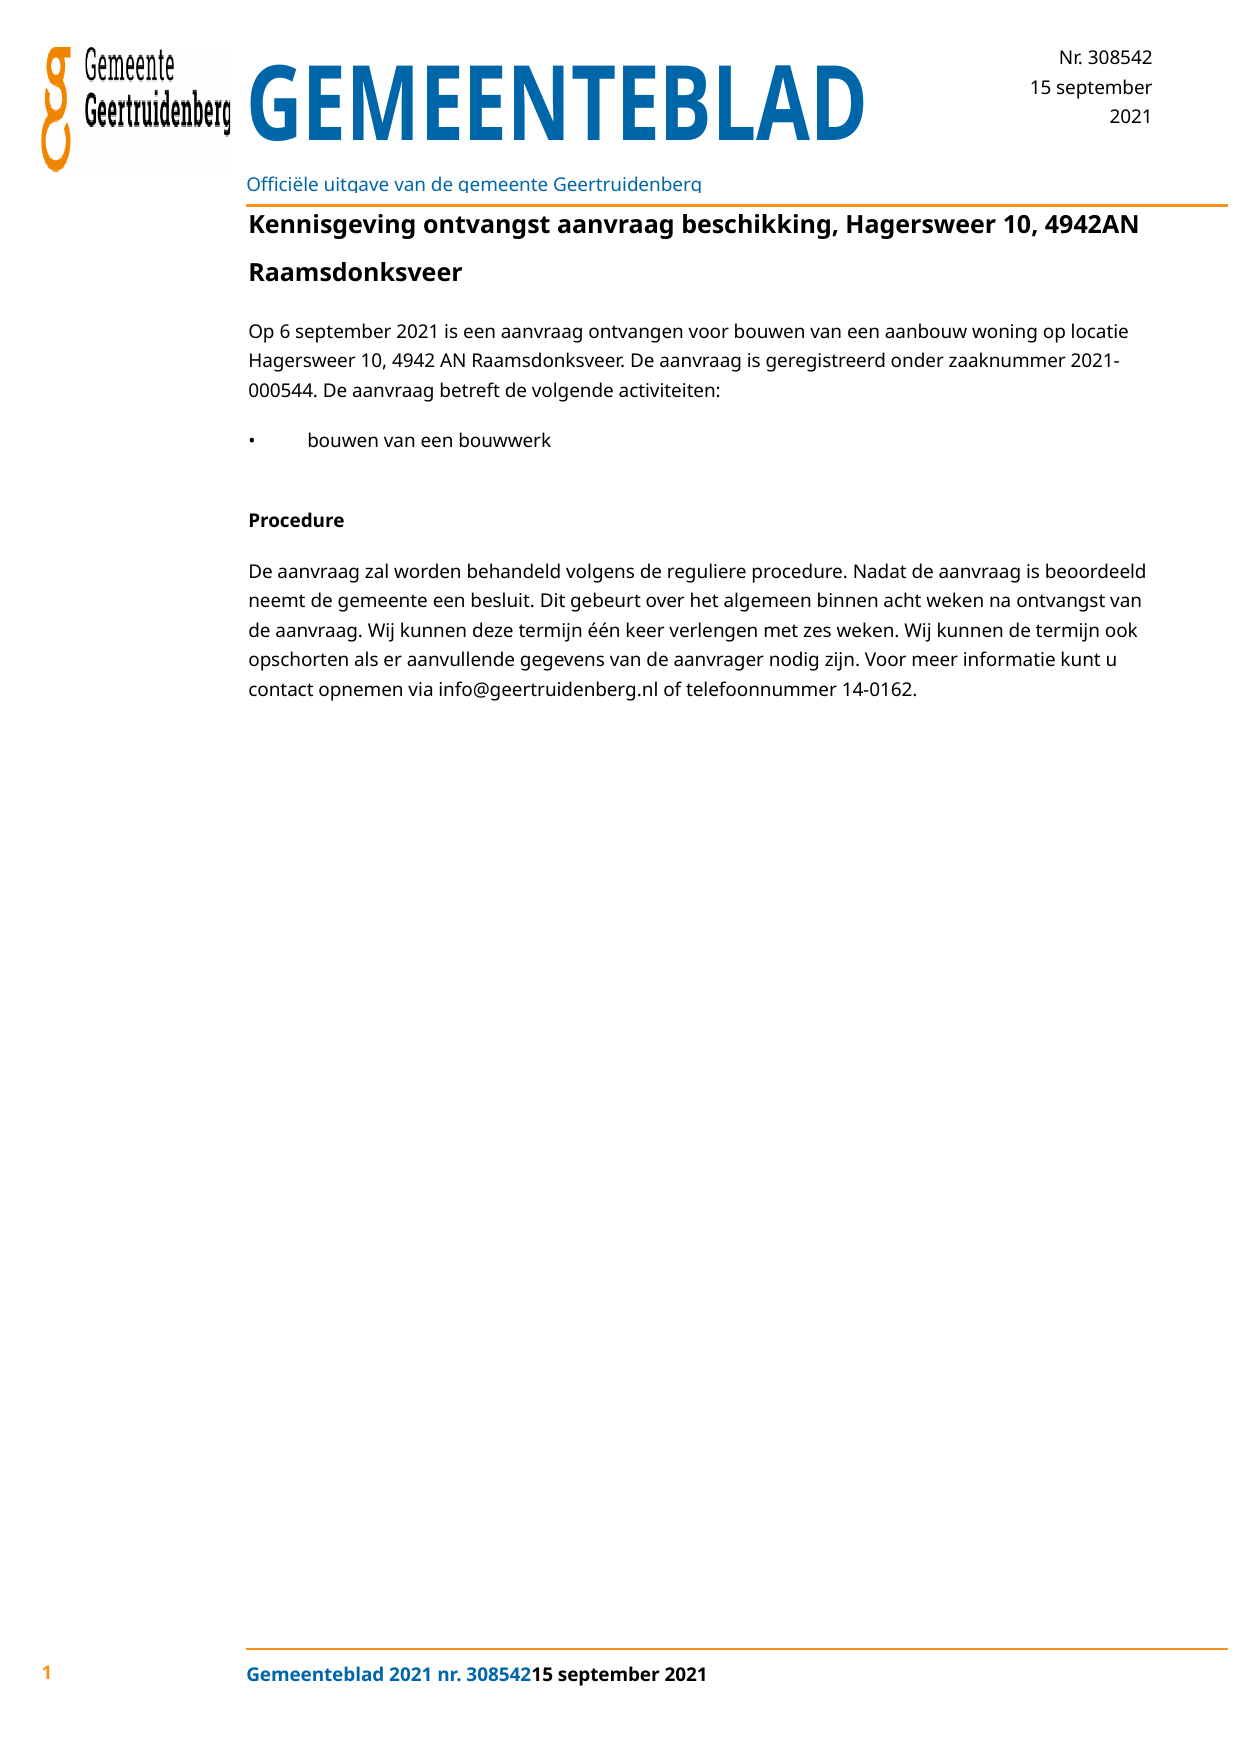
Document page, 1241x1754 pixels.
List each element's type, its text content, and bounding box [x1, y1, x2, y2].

text Kennisgeving ontvangst aanvraag beschikking, Hagersweer 10, 4942AN Raamsdonksveer [248, 207, 1152, 288]
picture [41, 47, 231, 172]
text Op 6 september 2021 is een aanvraag ontvangen voor bouwen van een aanbouw woning op locatie Hagersweer 10, 4942 AN Raamsdonksveer. De aanvraag is geregistreerd onder zaaknummer 2021-000544. De aanvraag betreft de volgende activiteiten: [248, 318, 1152, 403]
text Procedure [248, 507, 1152, 533]
text De aanvraag zal worden behandeld volgens de reguliere procedure. Nadat de aanvraag is beoordeeld neemt de gemeente een besluit. Dit gebeurt over het algemeen binnen acht weken na ontvangst van de aanvraag. Wij kunnen deze termijn één keer verlengen met zes weken. Wij kunnen de termijn ook opschorten als er aanvullende gegevens van de aanvrager nodig zijn. Voor meer informatie kunt u contact opnemen via info@geertruidenberg.nl of telefoonnummer 14-0162. [248, 558, 1152, 702]
list bouwen van een bouwwerk [248, 427, 1152, 453]
